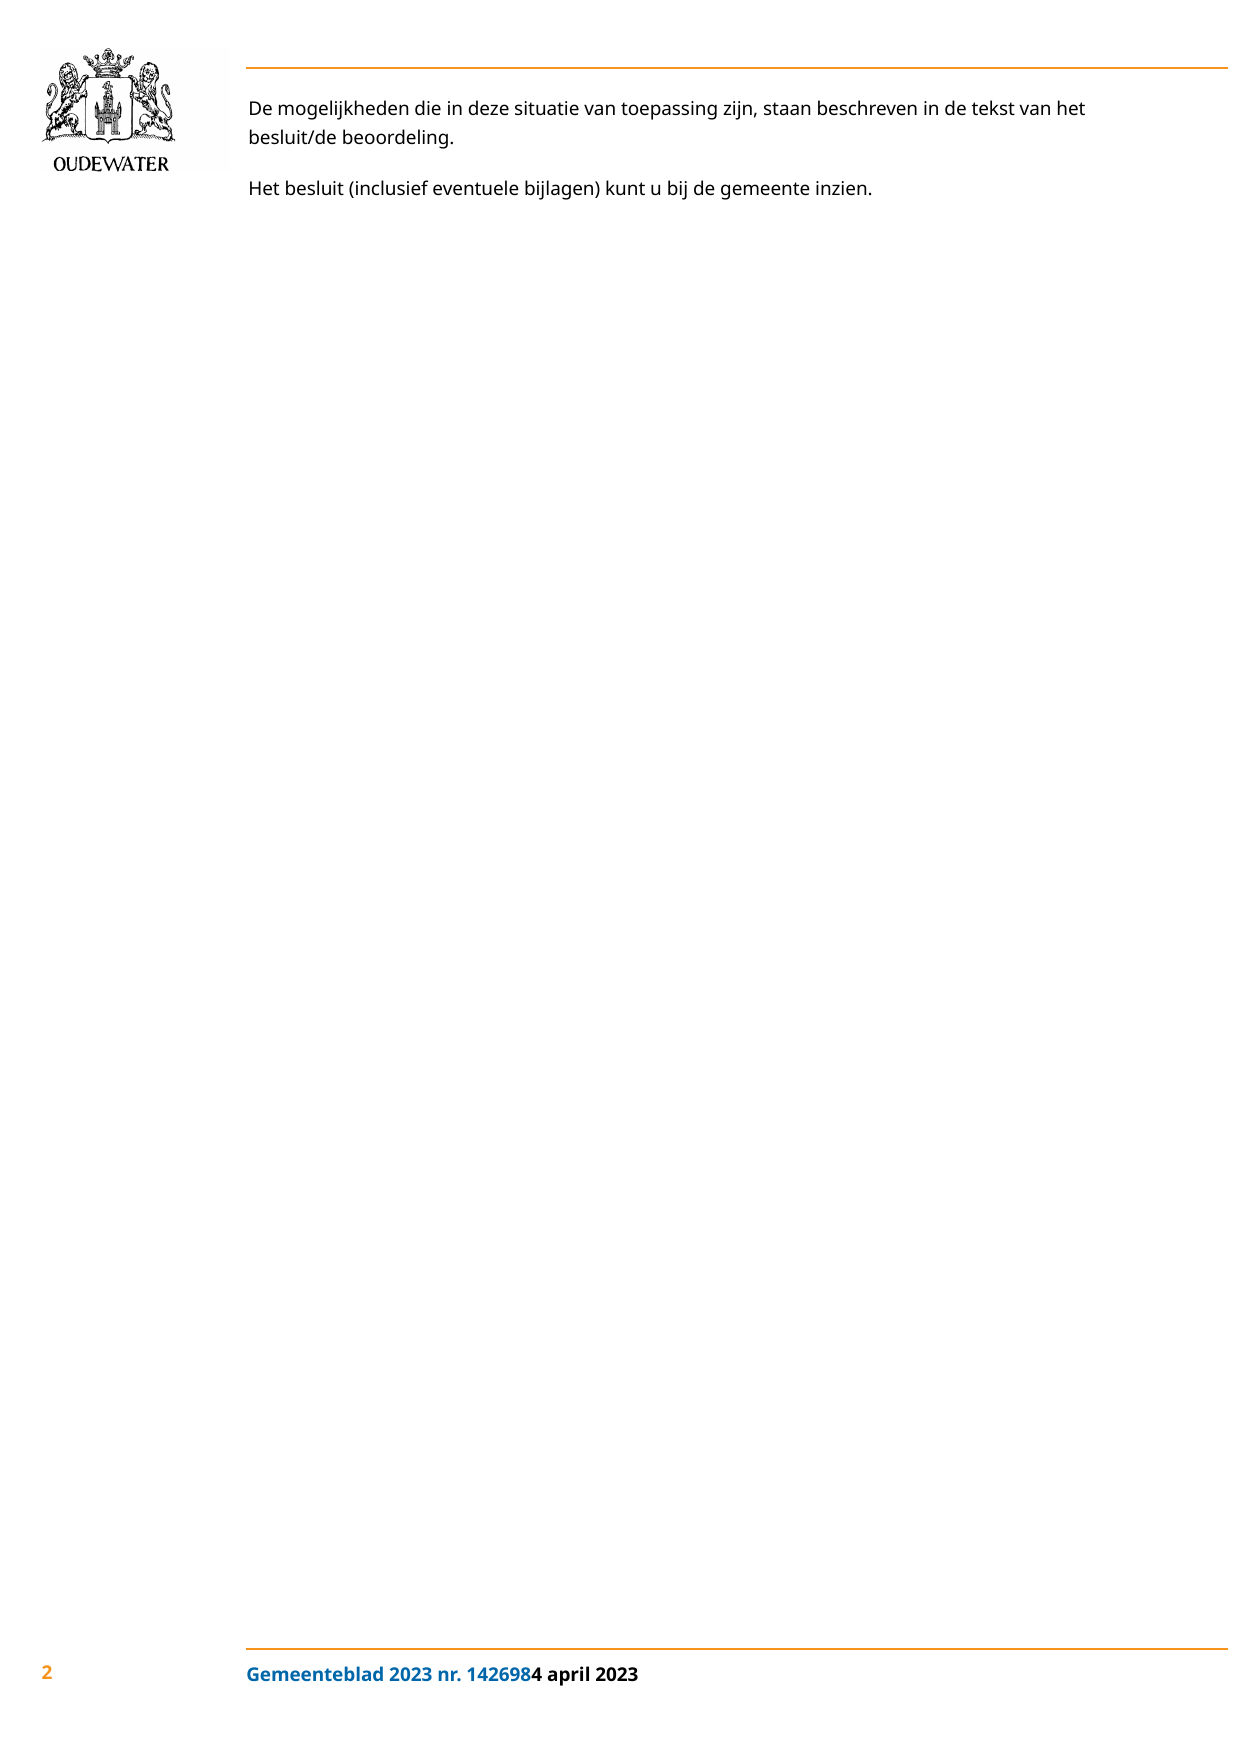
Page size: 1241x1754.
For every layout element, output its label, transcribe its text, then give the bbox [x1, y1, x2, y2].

picture [41, 47, 231, 172]
text De mogelijkheden die in deze situatie van toepassing zijn, staan beschreven in de tekst van het besluit/de beoordeling. [248, 95, 1152, 150]
text Het besluit (inclusief eventuele bijlagen) kunt u bij de gemeente inzien. [248, 175, 1152, 201]
